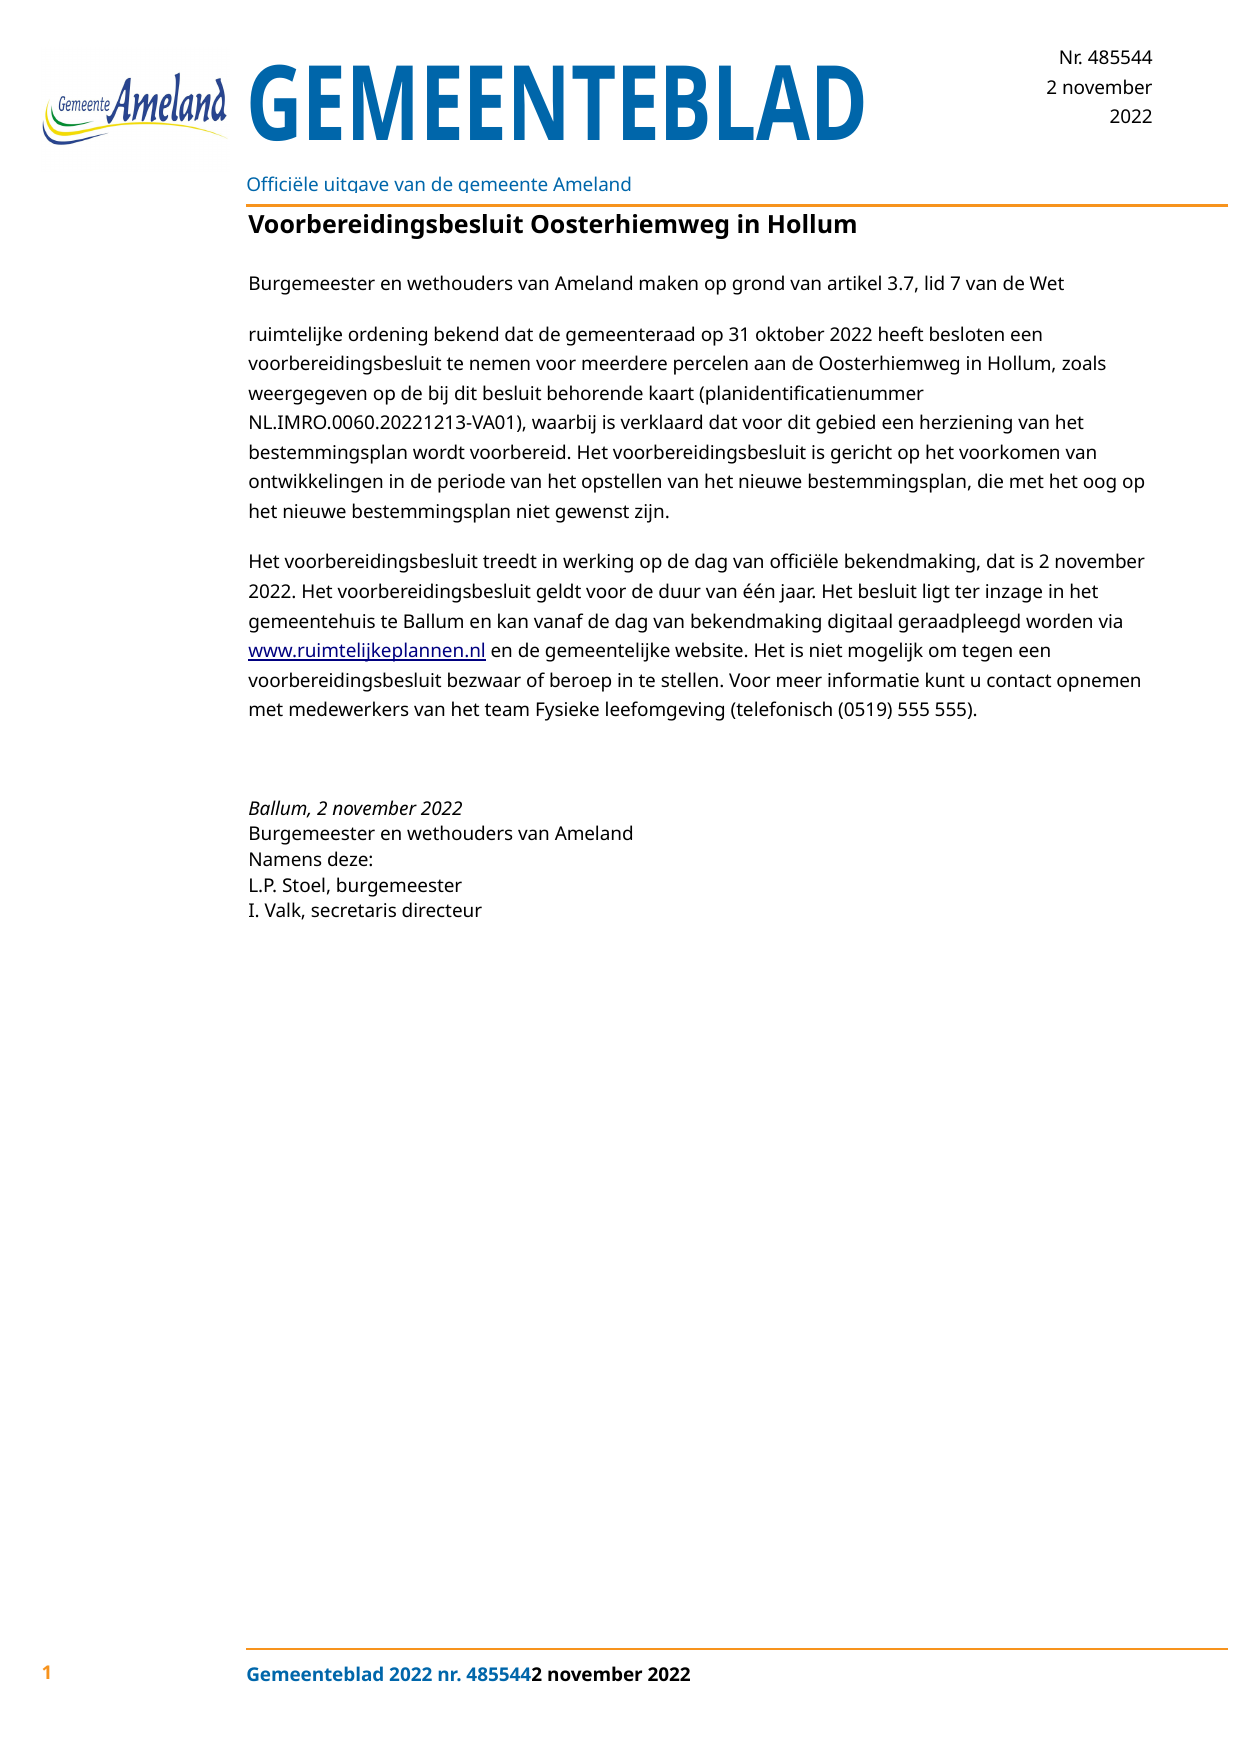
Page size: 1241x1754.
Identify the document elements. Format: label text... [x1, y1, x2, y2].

picture [41, 47, 231, 172]
text Burgemeester en wethouders van Ameland [248, 821, 1152, 846]
text ruimtelijke ordening bekend dat de gemeenteraad op 31 oktober 2022 heeft besloten een voorbereidingsbesluit te nemen voor meerdere percelen aan de Oosterhiemweg in Hollum, zoals weergegeven op de bij dit besluit behorende kaart (planidentificatienummer NL.IMRO.0060.20221213-VA01), waarbij is verklaard dat voor dit gebied een herziening van het bestemmingsplan wordt voorbereid. Het voorbereidingsbesluit is gericht op het voorkomen van ontwikkelingen in de periode van het opstellen van het nieuwe bestemmingsplan, die met het oog op het nieuwe bestemmingsplan niet gewenst zijn. [248, 321, 1152, 524]
text I. Valk, secretaris directeur [248, 898, 1152, 923]
text Ballum, 2 november 2022 [248, 795, 1152, 821]
text Voorbereidingsbesluit Oosterhiemweg in Hollum [248, 207, 1152, 241]
text Namens deze: [248, 846, 1152, 872]
text Het voorbereidingsbesluit treedt in werking op de dag van officiële bekendmaking, dat is 2 november 2022. Het voorbereidingsbesluit geldt voor de duur van één jaar. Het besluit ligt ter inzage in het gemeentehuis te Ballum en kan vanaf de dag van bekendmaking digitaal geraadpleegd worden via www.ruimtelijkeplannen.nl en de gemeentelijke website. Het is niet mogelijk om tegen een voorbereidingsbesluit bezwaar of beroep in te stellen. Voor meer informatie kunt u contact opnemen met medewerkers van het team Fysieke leefomgeving (telefonisch (0519) 555 555). [248, 549, 1152, 722]
text L.P. Stoel, burgemeester [248, 872, 1152, 898]
text Burgemeester en wethouders van Ameland maken op grond van artikel 3.7, lid 7 van de Wet [248, 270, 1152, 296]
